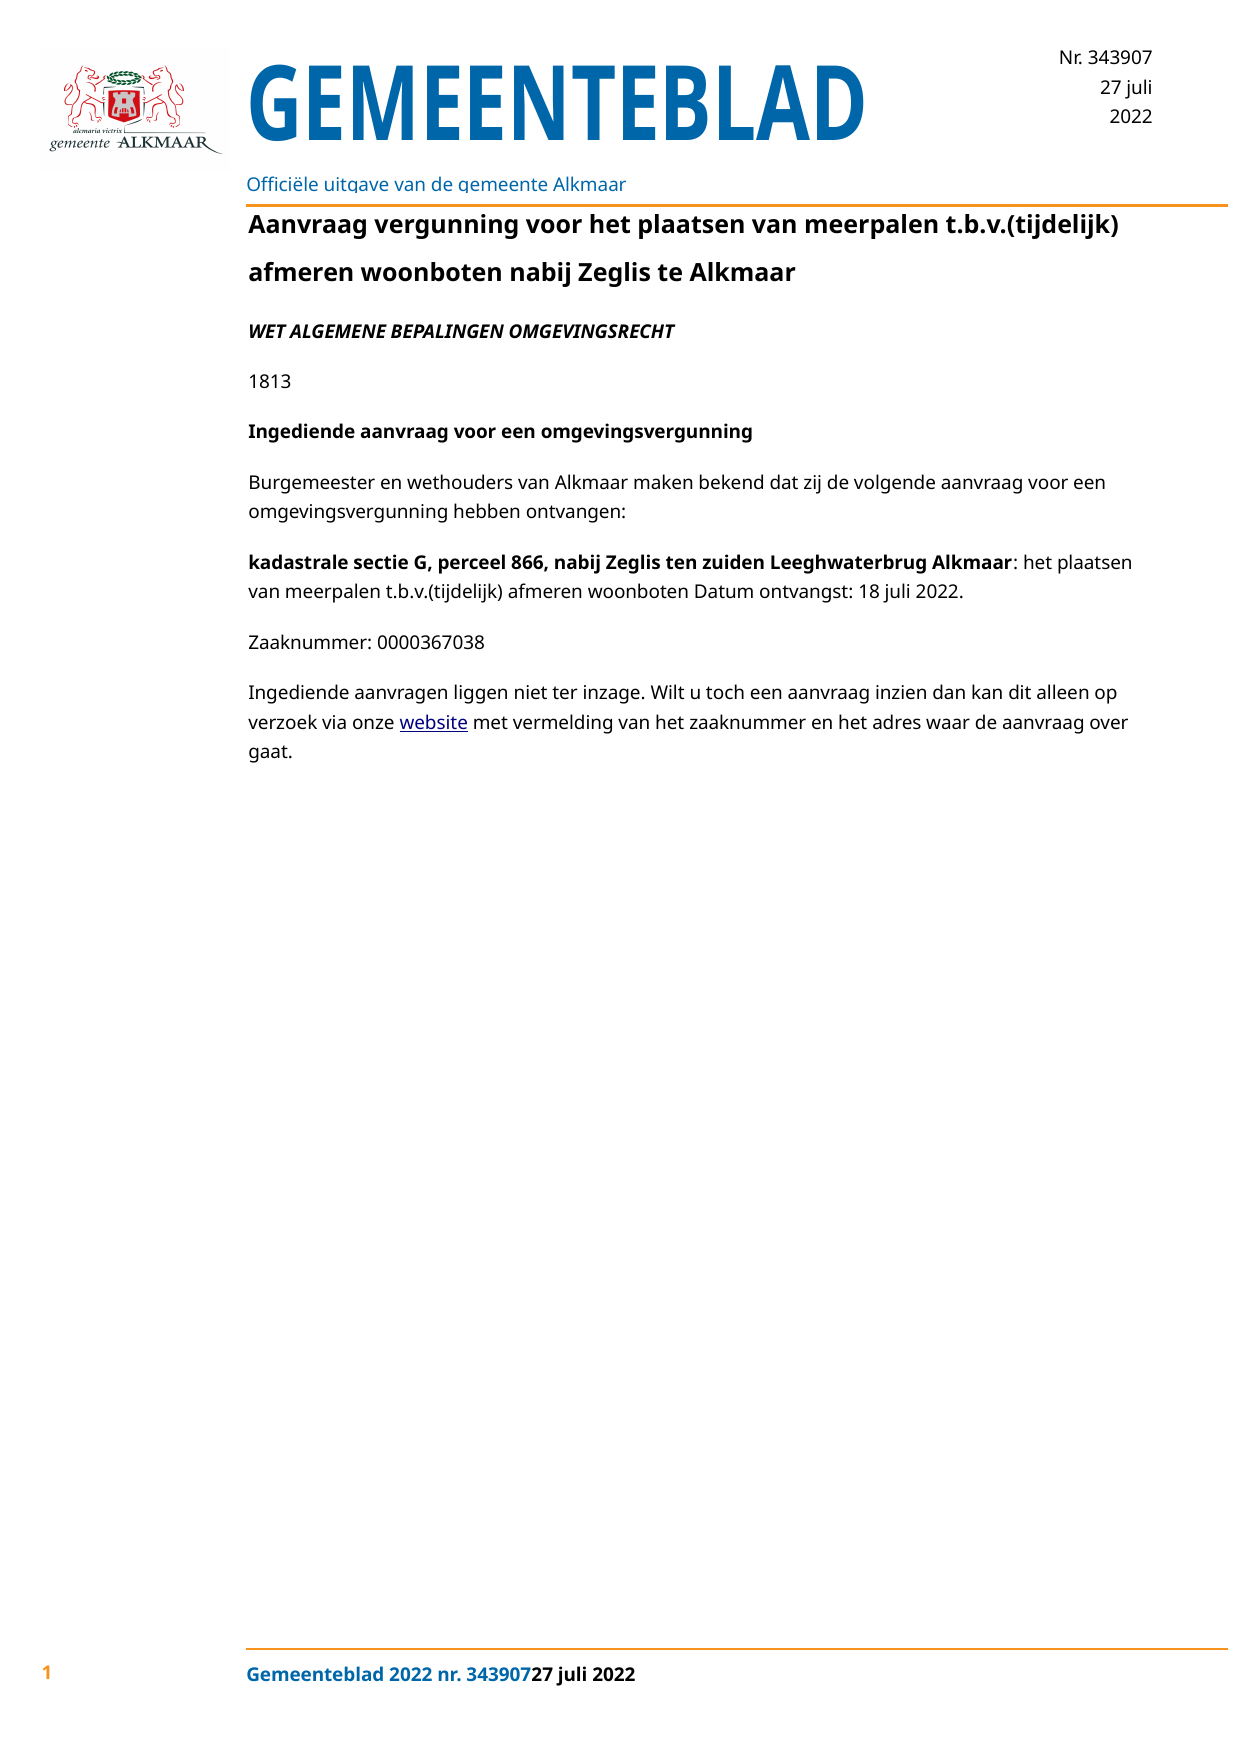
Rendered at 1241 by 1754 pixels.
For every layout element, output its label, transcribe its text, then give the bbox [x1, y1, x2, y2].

text Aanvraag vergunning voor het plaatsen van meerpalen t.b.v.(tijdelijk) afmeren woonboten nabij Zeglis te Alkmaar [248, 207, 1152, 288]
text Zaaknummer: 0000367038 [248, 629, 1152, 655]
picture [41, 47, 231, 172]
text kadastrale sectie G, perceel 866, nabij Zeglis ten zuiden Leeghwaterbrug Alkmaar: het plaatsen van meerpalen t.b.v.(tijdelijk) afmeren woonboten Datum ontvangst: 18 juli 2022. [248, 549, 1152, 604]
text Ingediende aanvraag voor een omgevingsvergunning [248, 419, 1152, 444]
text WET ALGEMENE BEPALINGEN OMGEVINGSRECHT [248, 318, 1152, 344]
text Burgemeester en wethouders van Alkmaar maken bekend dat zij de volgende aanvraag voor een omgevingsvergunning hebben ontvangen: [248, 469, 1152, 524]
text Ingediende aanvragen liggen niet ter inzage. Wilt u toch een aanvraag inzien dan kan dit alleen op verzoek via onze website met vermelding van het zaaknummer en het adres waar de aanvraag over gaat. [248, 679, 1152, 764]
text 1813 [248, 368, 1152, 394]
